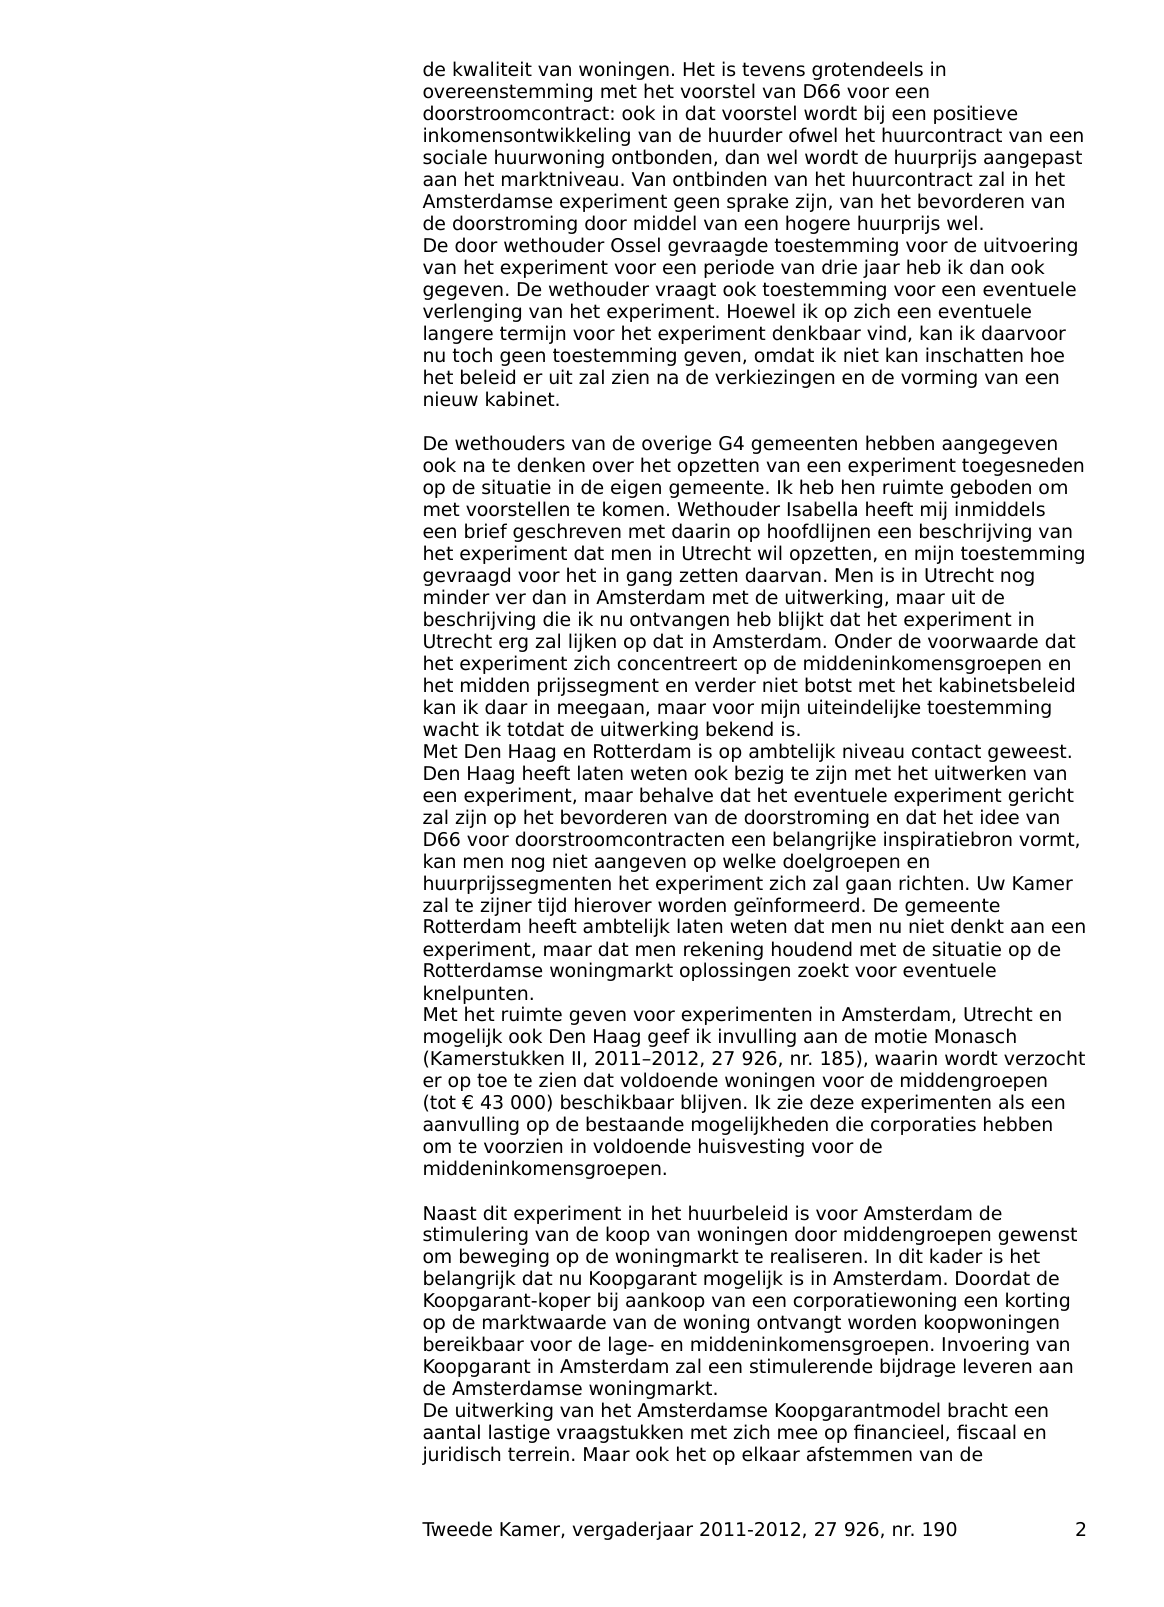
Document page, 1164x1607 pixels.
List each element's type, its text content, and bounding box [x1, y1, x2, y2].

text De uitwerking van het Amsterdamse Koopgarantmodel bracht een aantal lastige vraagstukken met zich mee op financieel, fiscaal en juridisch terrein. Maar ook het op elkaar afstemmen van de [422, 1400, 1087, 1466]
text Met het ruimte geven voor experimenten in Amsterdam, Utrecht en mogelijk ook Den Haag geef ik invulling aan de motie Monasch (Kamerstukken II, 2011–2012, 27 926, nr. 185), waarin wordt verzocht er op toe te zien dat voldoende woningen voor de middengroepen (tot € 43 000) beschikbaar blijven. Ik zie deze experimenten als een aanvulling op de bestaande mogelijkheden die corporaties hebben om te voorzien in voldoende huisvesting voor de middeninkomensgroepen. [422, 1004, 1087, 1180]
text Met Den Haag en Rotterdam is op ambtelijk niveau contact geweest. Den Haag heeft laten weten ook bezig te zijn met het uitwerken van een experiment, maar behalve dat het eventuele experiment gericht zal zijn op het bevorderen van de doorstroming en dat het idee van D66 voor doorstroomcontracten een belangrijke inspiratiebron vormt, kan men nog niet aangeven op welke doelgroepen en huurprijssegmenten het experiment zich zal gaan richten. Uw Kamer zal te zijner tijd hierover worden geïnformeerd. De gemeente Rotterdam heeft ambtelijk laten weten dat men nu niet denkt aan een experiment, maar dat men rekening houdend met de situatie op de Rotterdamse woningmarkt oplossingen zoekt voor eventuele knelpunten. [422, 741, 1087, 1004]
text De wethouders van de overige G4 gemeenten hebben aangegeven ook na te denken over het opzetten van een experiment toegesneden op de situatie in de eigen gemeente. Ik heb hen ruimte geboden om met voorstellen te komen. Wethouder Isabella heeft mij inmiddels een brief geschreven met daarin op hoofdlijnen een beschrijving van het experiment dat men in Utrecht wil opzetten, en mijn toestemming gevraagd voor het in gang zetten daarvan. Men is in Utrecht nog minder ver dan in Amsterdam met de uitwerking, maar uit de beschrijving die ik nu ontvangen heb blijkt dat het experiment in Utrecht erg zal lijken op dat in Amsterdam. Onder de voorwaarde dat het experiment zich concentreert op de middeninkomensgroepen en het midden prijssegment en verder niet botst met het kabinetsbeleid kan ik daar in meegaan, maar voor mijn uiteindelijke toestemming wacht ik totdat de uitwerking bekend is. [422, 433, 1087, 741]
text Naast dit experiment in het huurbeleid is voor Amsterdam de stimulering van de koop van woningen door middengroepen gewenst om beweging op de woningmarkt te realiseren. In dit kader is het belangrijk dat nu Koopgarant mogelijk is in Amsterdam. Doordat de Koopgarant-koper bij aankoop van een corporatiewoning een korting op de marktwaarde van de woning ontvangt worden koopwoningen bereikbaar voor de lage- en middeninkomensgroepen. Invoering van Koopgarant in Amsterdam zal een stimulerende bijdrage leveren aan de Amsterdamse woningmarkt. [422, 1202, 1087, 1400]
text de kwaliteit van woningen. Het is tevens grotendeels in overeenstemming met het voorstel van D66 voor een doorstroomcontract: ook in dat voorstel wordt bij een positieve inkomensontwikkeling van de huurder ofwel het huurcontract van een sociale huurwoning ontbonden, dan wel wordt de huurprijs aangepast aan het marktniveau. Van ontbinden van het huurcontract zal in het Amsterdamse experiment geen sprake zijn, van het bevorderen van de doorstroming door middel van een hogere huurprijs wel. [422, 59, 1087, 235]
text De door wethouder Ossel gevraagde toestemming voor de uitvoering van het experiment voor een periode van drie jaar heb ik dan ook gegeven. De wethouder vraagt ook toestemming voor een eventuele verlenging van het experiment. Hoewel ik op zich een eventuele langere termijn voor het experiment denkbaar vind, kan ik daarvoor nu toch geen toestemming geven, omdat ik niet kan inschatten hoe het beleid er uit zal zien na de verkiezingen en de vorming van een nieuw kabinet. [422, 235, 1087, 411]
